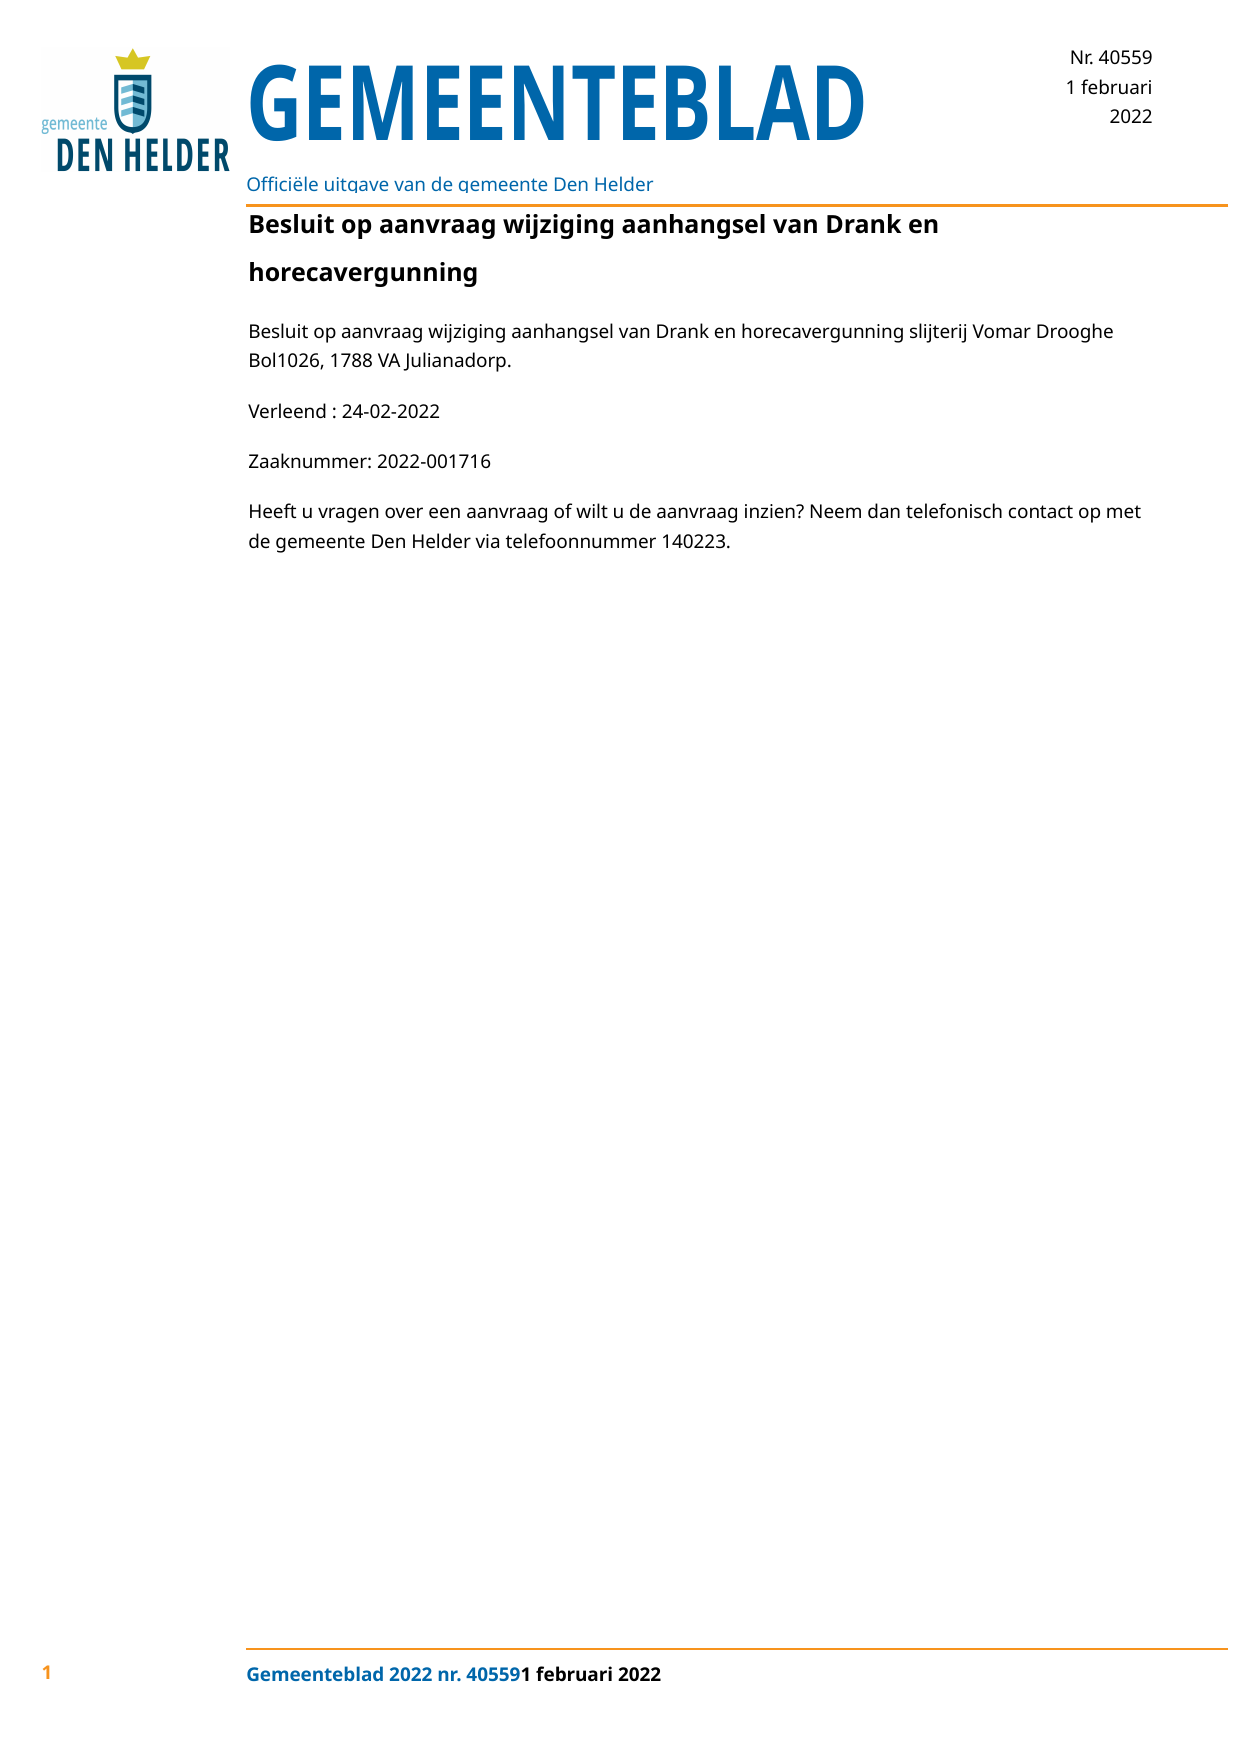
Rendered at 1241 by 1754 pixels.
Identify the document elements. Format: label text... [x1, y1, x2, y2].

picture [130, 157, 135, 172]
picture [182, 144, 187, 165]
text Heeft u vragen over een aanvraag of wilt u de aanvraag inzien? Neem dan telefonisch contact op met de gemeente Den Helder via telefoonnummer 140223. [248, 499, 1152, 554]
text Besluit op aanvraag wijziging aanhangsel van Drank en horecavergunning slijterij Vomar Drooghe Bol1026, 1788 VA Julianadorp. [248, 318, 1152, 373]
text Besluit op aanvraag wijziging aanhangsel van Drank en horecavergunning [248, 207, 1152, 288]
picture [41, 47, 231, 172]
picture [100, 154, 106, 172]
text Verleend : 24-02-2022 [248, 398, 1152, 424]
picture [63, 144, 68, 165]
text Zaaknummer: 2022-001716 [248, 448, 1152, 474]
picture [220, 160, 224, 172]
